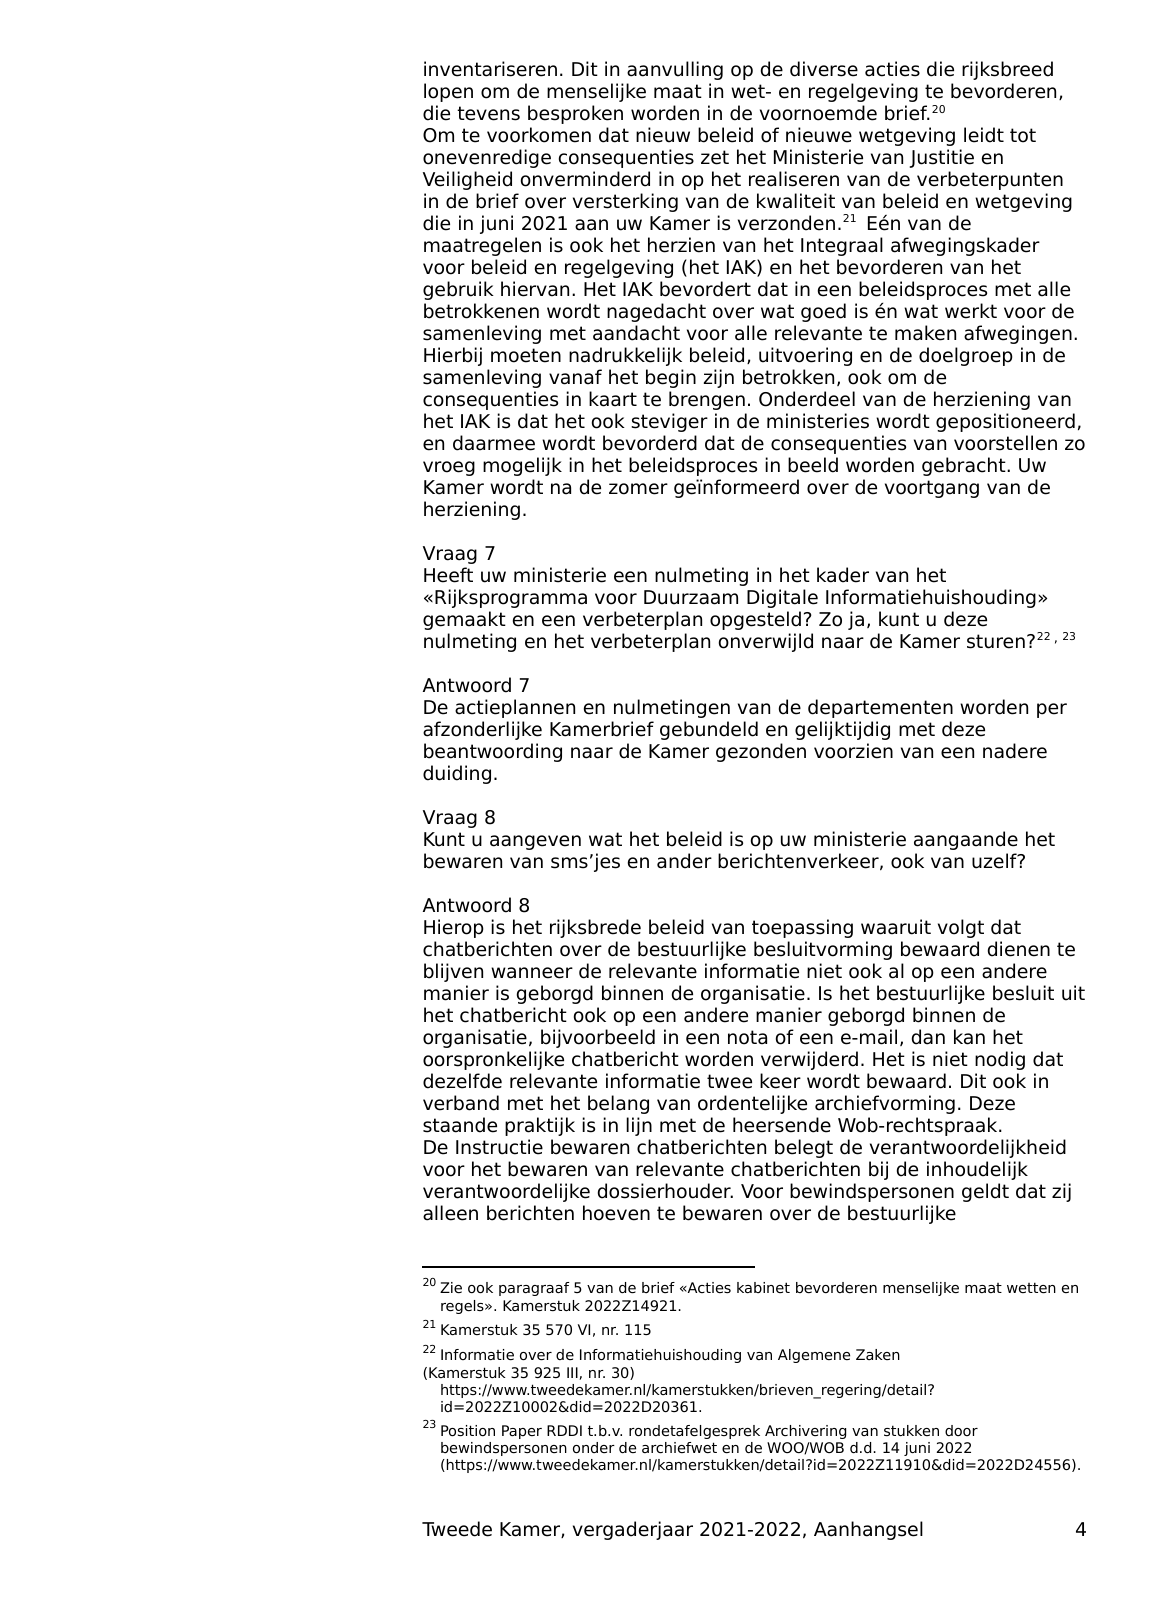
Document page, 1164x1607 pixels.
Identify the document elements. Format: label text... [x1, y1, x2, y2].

text inventariseren. Dit in aanvulling op de diverse acties die rijksbreed lopen om de menselijke maat in wet- en regelgeving te bevorderen, die tevens besproken worden in de voornoemde brief. [422, 59, 1087, 125]
text Zie ook paragraaf 5 van de brief «Acties kabinet bevorderen menselijke maat wetten en regels». Kamerstuk 2022Z14921. [422, 1276, 1087, 1315]
text Vraag 8 [422, 807, 1087, 829]
text Informatie over de Informatiehuishouding van Algemene Zaken [422, 1343, 1087, 1365]
text Antwoord 8 [422, 895, 1087, 917]
text Heeft uw ministerie een nulmeting in het kader van het «Rijksprogramma voor Duurzaam Digitale Informatiehuishouding» gemaakt en een verbeterplan opgesteld? Zo ja, kunt u deze nulmeting en het verbeterplan onverwijld naar de Kamer sturen?, [422, 565, 1087, 653]
text Hierop is het rijksbrede beleid van toepassing waaruit volgt dat chatberichten over de bestuurlijke besluitvorming bewaard dienen te blijven wanneer de relevante informatie niet ook al op een andere manier is geborgd binnen de organisatie. Is het bestuurlijke besluit uit het chatbericht ook op een andere manier geborgd binnen de organisatie, bijvoorbeeld in een nota of een e-mail, dan kan het oorspronkelijke chatbericht worden verwijderd. Het is niet nodig dat dezelfde relevante informatie twee keer wordt bewaard. Dit ook in verband met het belang van ordentelijke archiefvorming. Deze staande praktijk is in lijn met de heersende Wob-rechtspraak. [422, 917, 1087, 1137]
text Kunt u aangeven wat het beleid is op uw ministerie aangaande het bewaren van sms’jes en ander berichtenverkeer, ook van uzelf? [422, 829, 1087, 873]
text (Kamerstuk 35 925 III, nr. 30) https://www.tweedekamer.nl/kamerstukken/brieven_regering/detail?id=2022Z10002&did=2022D20361. [422, 1365, 1087, 1416]
text Vraag 7 [422, 543, 1087, 565]
text Om te voorkomen dat nieuw beleid of nieuwe wetgeving leidt tot onevenredige consequenties zet het Ministerie van Justitie en Veiligheid onverminderd in op het realiseren van de verbeterpunten in de brief over versterking van de kwaliteit van beleid en wetgeving die in juni 2021 aan uw Kamer is verzonden. Eén van de maatregelen is ook het herzien van het Integraal afwegingskader voor beleid en regelgeving (het IAK) en het bevorderen van het gebruik hiervan. Het IAK bevordert dat in een beleidsproces met alle betrokkenen wordt nagedacht over wat goed is én wat werkt voor de samenleving met aandacht voor alle relevante te maken afwegingen. Hierbij moeten nadrukkelijk beleid, uitvoering en de doelgroep in de samenleving vanaf het begin zijn betrokken, ook om de consequenties in kaart te brengen. Onderdeel van de herziening van het IAK is dat het ook steviger in de ministeries wordt gepositioneerd, en daarmee wordt bevorderd dat de consequenties van voorstellen zo vroeg mogelijk in het beleidsproces in beeld worden gebracht. Uw Kamer wordt na de zomer geïnformeerd over de voortgang van de herziening. [422, 125, 1087, 521]
text De actieplannen en nulmetingen van de departementen worden per afzonderlijke Kamerbrief gebundeld en gelijktijdig met deze beantwoording naar de Kamer gezonden voorzien van een nadere duiding. [422, 697, 1087, 785]
text Antwoord 7 [422, 675, 1087, 697]
text Position Paper RDDI t.b.v. rondetafelgesprek Archivering van stukken door bewindspersonen onder de archiefwet en de WOO/WOB d.d. 14 juni 2022 (https://www.tweedekamer.nl/kamerstukken/detail?id=2022Z11910&did=2022D24556). [422, 1418, 1087, 1474]
text De Instructie bewaren chatberichten belegt de verantwoordelijkheid voor het bewaren van relevante chatberichten bij de inhoudelijk verantwoordelijke dossierhouder. Voor bewindspersonen geldt dat zij alleen berichten hoeven te bewaren over de bestuurlijke [422, 1137, 1087, 1225]
text Kamerstuk 35 570 VI, nr. 115 [422, 1318, 1087, 1340]
